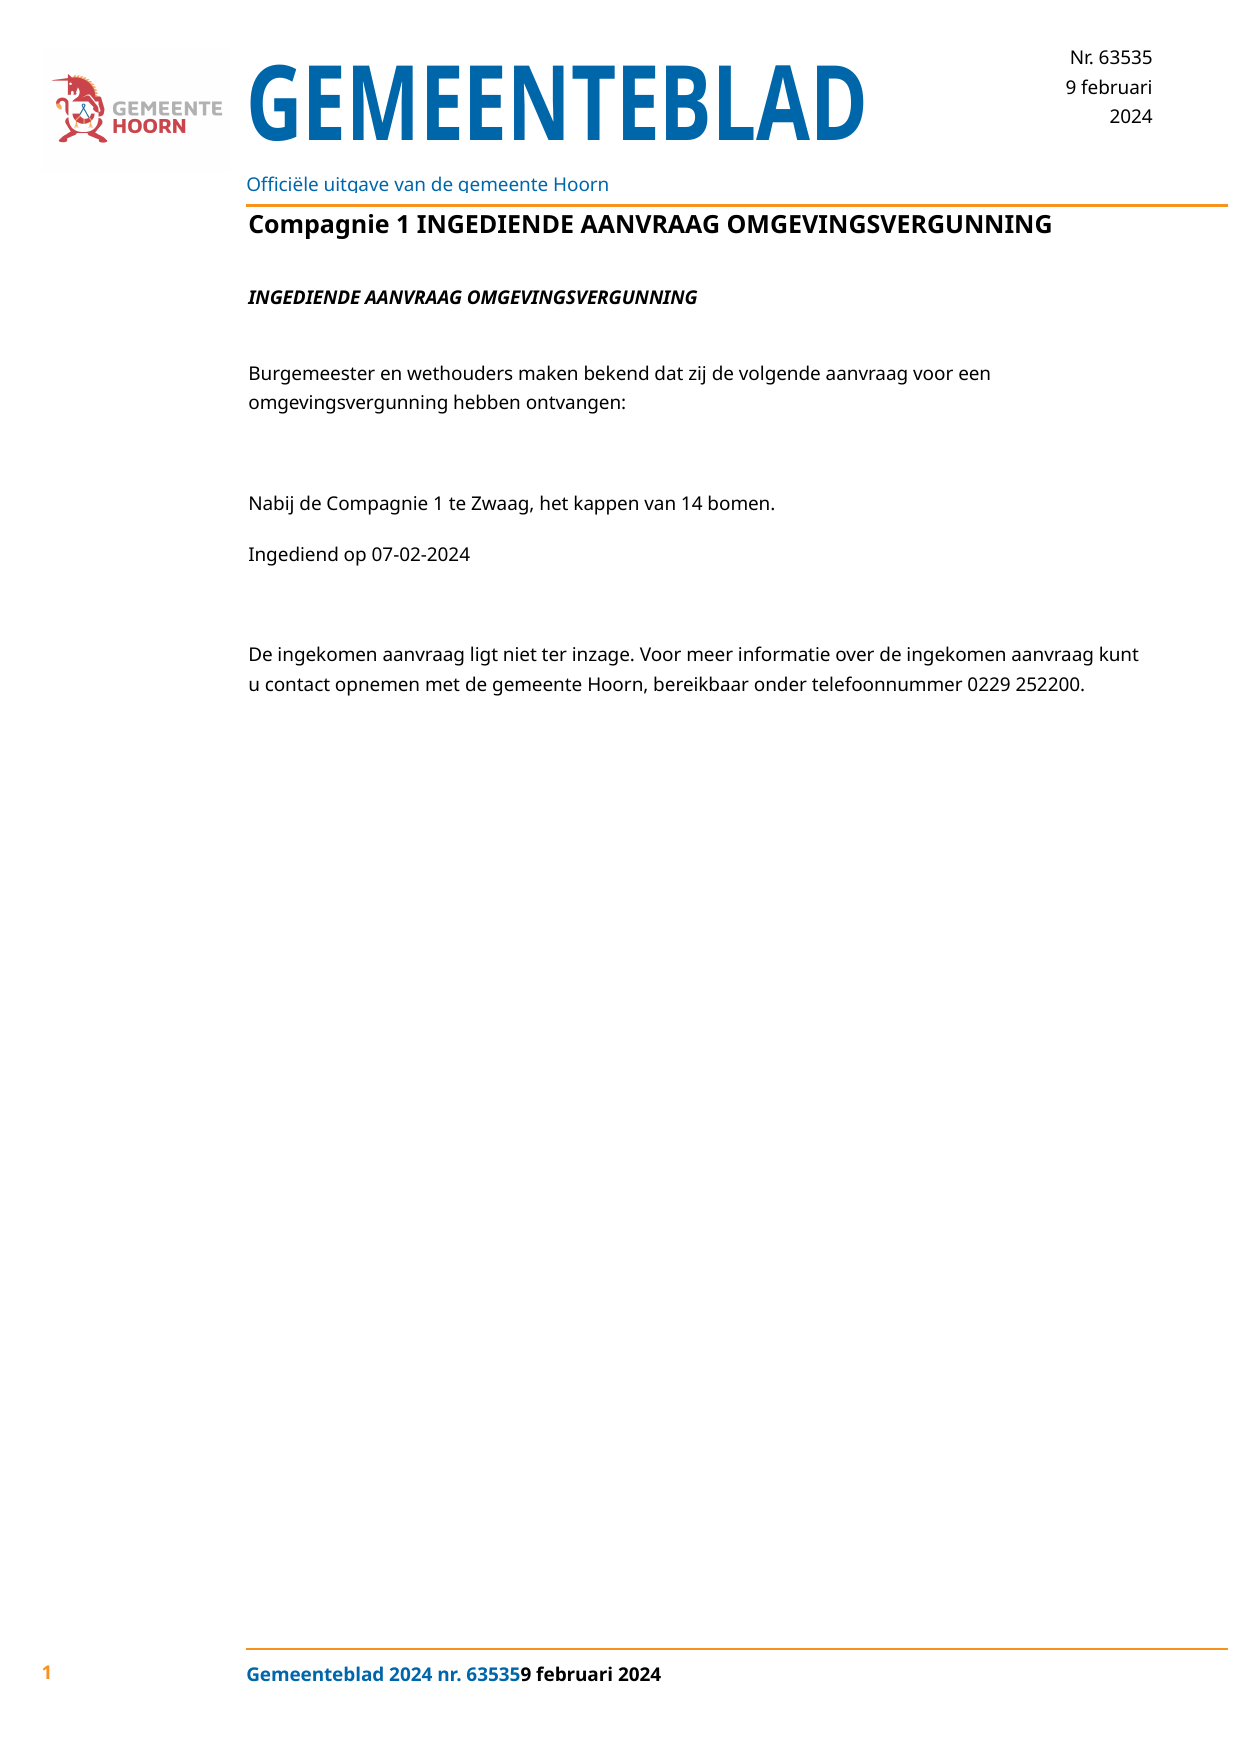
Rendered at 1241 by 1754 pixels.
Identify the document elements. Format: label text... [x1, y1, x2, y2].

text De ingekomen aanvraag ligt niet ter inzage. Voor meer informatie over de ingekomen aanvraag kunt u contact opnemen met de gemeente Hoorn, bereikbaar onder telefoonnummer 0229 252200. [248, 642, 1152, 697]
text Compagnie 1 INGEDIENDE AANVRAAG OMGEVINGSVERGUNNING [248, 207, 1152, 241]
text Nabij de Compagnie 1 te Zwaag, het kappen van 14 bomen. [248, 490, 1152, 516]
text Ingediend op 07-02-2024 [248, 541, 1152, 567]
text Burgemeester en wethouders maken bekend dat zij de volgende aanvraag voor een omgevingsvergunning hebben ontvangen: [248, 360, 1152, 415]
text INGEDIENDE AANVRAAG OMGEVINGSVERGUNNING [248, 284, 1152, 309]
picture [41, 47, 231, 172]
